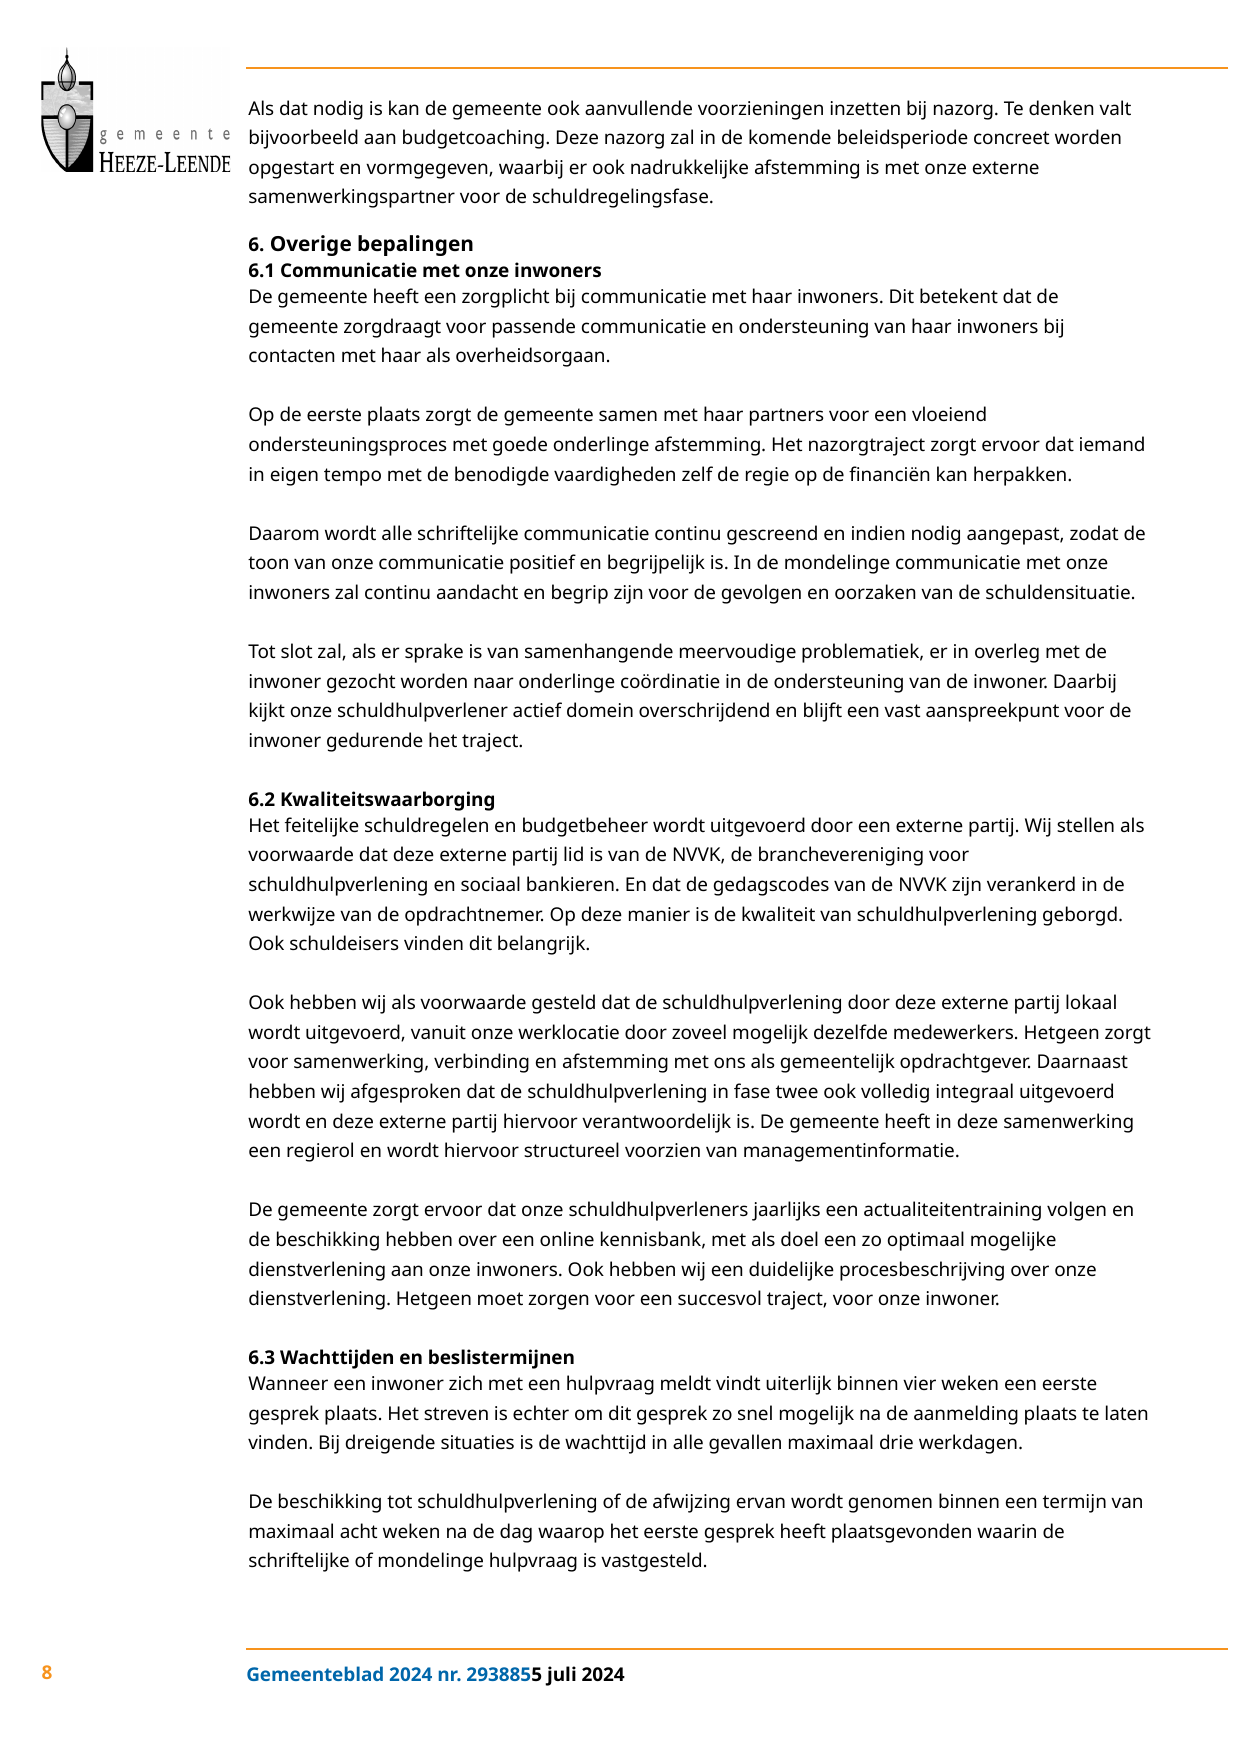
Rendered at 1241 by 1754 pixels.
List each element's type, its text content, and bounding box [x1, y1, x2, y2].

text De beschikking tot schuldhulpverlening of de afwijzing ervan wordt genomen binnen een termijn van maximaal acht weken na de dag waarop het eerste gesprek heeft plaatsgevonden waarin de schriftelijke of mondelinge hulpvraag is vastgesteld. [248, 1488, 1152, 1573]
text Daarom wordt alle schriftelijke communicatie continu gescreend en indien nodig aangepast, zodat de toon van onze communicatie positief en begrijpelijk is. In de mondelinge communicatie met onze inwoners zal continu aandacht en begrip zijn voor de gevolgen en oorzaken van de schuldensituatie. [248, 520, 1152, 605]
text 6.3 Wachttijden en beslistermijnen [248, 1344, 1152, 1370]
text Wanneer een inwoner zich met een hulpvraag meldt vindt uiterlijk binnen vier weken een eerste gesprek plaats. Het streven is echter om dit gesprek zo snel mogelijk na de aanmelding plaats te laten vinden. Bij dreigende situaties is de wachttijd in alle gevallen maximaal drie werkdagen. [248, 1370, 1152, 1455]
text Ook hebben wij als voorwaarde gesteld dat de schuldhulpverlening door deze externe partij lokaal wordt uitgevoerd, vanuit onze werklocatie door zoveel mogelijk dezelfde medewerkers. Hetgeen zorgt voor samenwerking, verbinding en afstemming met ons als gemeentelijk opdrachtgever. Daarnaast hebben wij afgesproken dat de schuldhulpverlening in fase twee ook volledig integraal uitgevoerd wordt en deze externe partij hiervoor verantwoordelijk is. De gemeente heeft in deze samenwerking een regierol en wordt hiervoor structureel voorzien van managementinformatie. [248, 989, 1152, 1163]
picture [41, 47, 231, 172]
text De gemeente heeft een zorgplicht bij communicatie met haar inwoners. Dit betekent dat de gemeente zorgdraagt voor passende communicatie en ondersteuning van haar inwoners bij contacten met haar als overheidsorgaan. [248, 283, 1152, 368]
text 6.2 Kwaliteitswaarborging [248, 786, 1152, 812]
text De gemeente zorgt ervoor dat onze schuldhulpverleners jaarlijks een actualiteitentraining volgen en de beschikking hebben over een online kennisbank, met als doel een zo optimaal mogelijke dienstverlening aan onze inwoners. Ook hebben wij een duidelijke procesbeschrijving over onze dienstverlening. Hetgeen moet zorgen voor een succesvol traject, voor onze inwoner. [248, 1197, 1152, 1311]
text 6. Overige bepalingen [248, 229, 1152, 258]
text 6.1 Communicatie met onze inwoners [248, 258, 1152, 283]
text Tot slot zal, als er sprake is van samenhangende meervoudige problematiek, er in overleg met de inwoner gezocht worden naar onderlinge coördinatie in de ondersteuning van de inwoner. Daarbij kijkt onze schuldhulpverlener actief domein overschrijdend en blijft een vast aanspreekpunt voor de inwoner gedurende het traject. [248, 638, 1152, 753]
text Als dat nodig is kan de gemeente ook aanvullende voorzieningen inzetten bij nazorg. Te denken valt bijvoorbeeld aan budgetcoaching. Deze nazorg zal in de komende beleidsperiode concreet worden opgestart en vormgegeven, waarbij er ook nadrukkelijke afstemming is met onze externe samenwerkingspartner voor de schuldregelingsfase. [248, 95, 1152, 209]
text Het feitelijke schuldregelen en budgetbeheer wordt uitgevoerd door een externe partij. Wij stellen als voorwaarde dat deze externe partij lid is van de NVVK, de branchevereniging voor schuldhulpverlening en sociaal bankieren. En dat de gedagscodes van de NVVK zijn verankerd in de werkwijze van de opdrachtnemer. Op deze manier is de kwaliteit van schuldhulpverlening geborgd. Ook schuldeisers vinden dit belangrijk. [248, 812, 1152, 956]
text Op de eerste plaats zorgt de gemeente samen met haar partners voor een vloeiend ondersteuningsproces met goede onderlinge afstemming. Het nazorgtraject zorgt ervoor dat iemand in eigen tempo met de benodigde vaardigheden zelf de regie op de financiën kan herpakken. [248, 402, 1152, 487]
